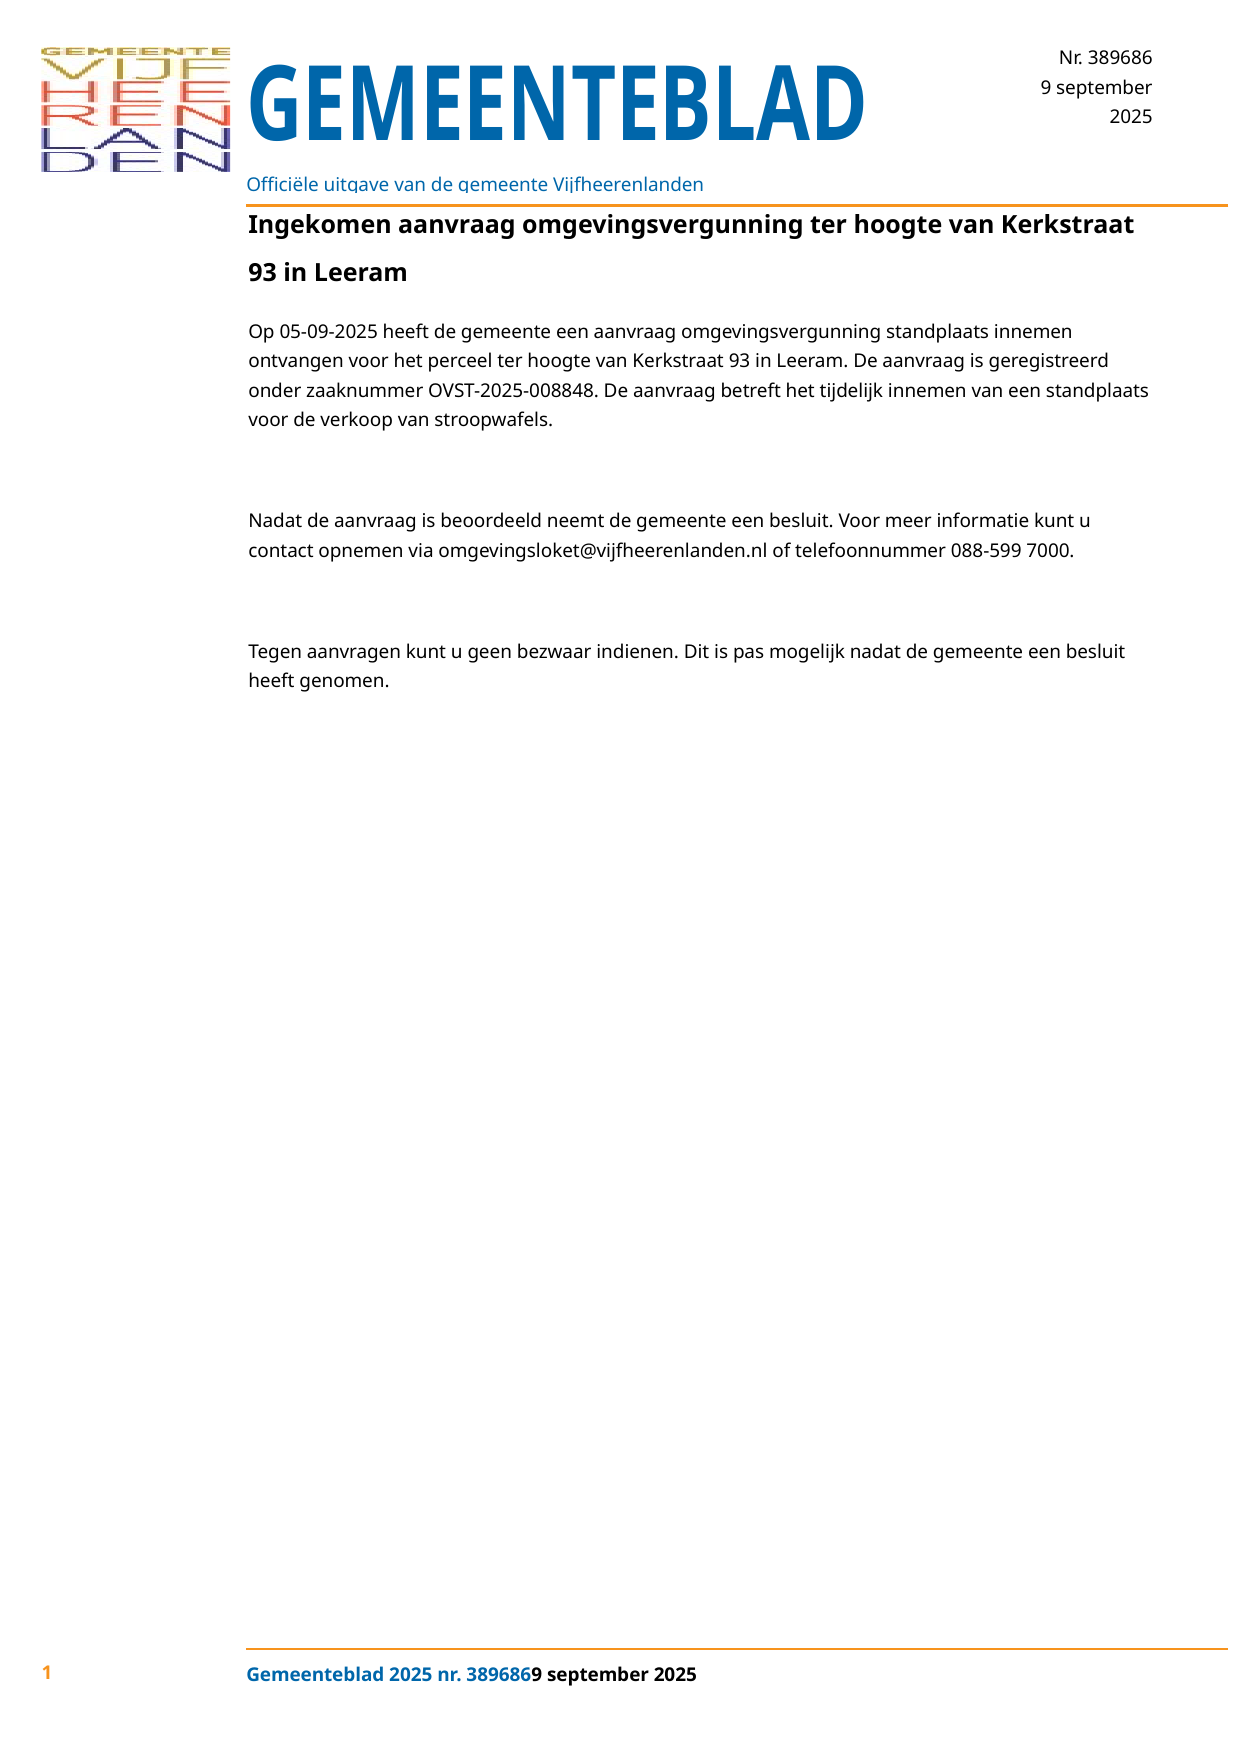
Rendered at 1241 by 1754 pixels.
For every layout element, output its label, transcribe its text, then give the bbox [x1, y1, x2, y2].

text Op 05-09-2025 heeft de gemeente een aanvraag omgevingsvergunning standplaats innemen ontvangen voor het perceel ter hoogte van Kerkstraat 93 in Leeram. De aanvraag is geregistreerd onder zaaknummer OVST-2025-008848. De aanvraag betreft het tijdelijk innemen van een standplaats voor de verkoop van stroopwafels. [248, 318, 1152, 432]
text Nadat de aanvraag is beoordeeld neemt de gemeente een besluit. Voor meer informatie kunt u contact opnemen via omgevingsloket@vijfheerenlanden.nl of telefoonnummer 088-599 7000. [248, 507, 1152, 563]
text Tegen aanvragen kunt u geen bezwaar indienen. Dit is pas mogelijk nadat de gemeente een besluit heeft genomen. [248, 638, 1152, 693]
text Ingekomen aanvraag omgevingsvergunning ter hoogte van Kerkstraat 93 in Leeram [248, 207, 1152, 288]
picture [41, 47, 231, 172]
